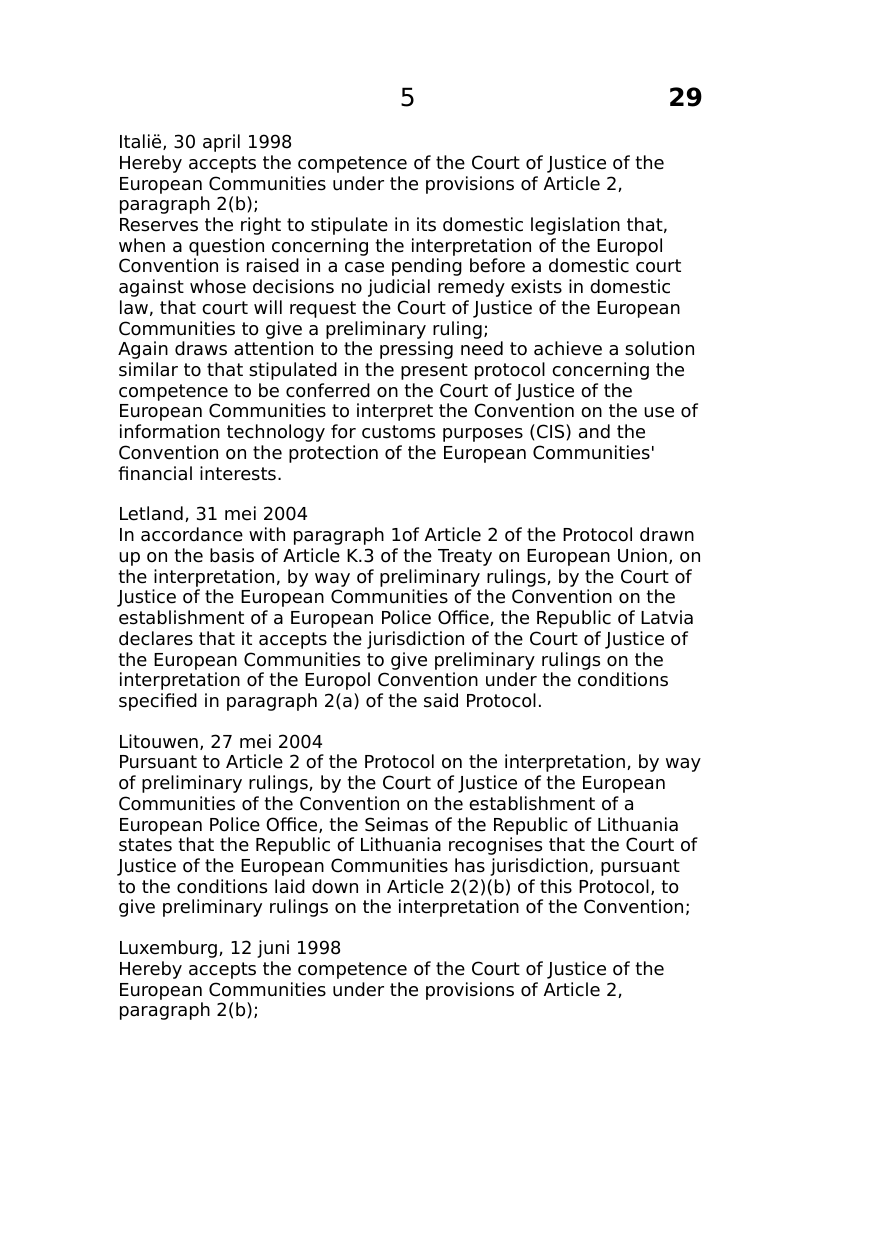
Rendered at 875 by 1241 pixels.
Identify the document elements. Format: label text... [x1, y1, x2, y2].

text Again draws attention to the pressing need to achieve a solution similar to that stipulated in the present protocol concerning the competence to be conferred on the Court of Justice of the European Communities to interpret the Convention on the use of information technology for customs purposes (CIS) and the Convention on the protection of the European Communities' financial interests. [118, 339, 703, 484]
text Hereby accepts the competence of the Court of Justice of the European Communities under the provisions of Article 2, paragraph 2(b); [118, 153, 703, 215]
text Litouwen, 27 mei 2004 [118, 732, 703, 752]
text Letland, 31 mei 2004 [118, 504, 703, 525]
text In accordance with paragraph 1of Article 2 of the Protocol drawn up on the basis of Article K.3 of the Treaty on European Union, on the interpretation, by way of preliminary rulings, by the Court of Justice of the European Communities of the Convention on the establishment of a European Police Office, the Republic of Latvia declares that it accepts the jurisdiction of the Court of Justice of the European Communities to give preliminary rulings on the interpretation of the Europol Convention under the conditions specified in paragraph 2(a) of the said Protocol. [118, 525, 703, 712]
text Hereby accepts the competence of the Court of Justice of the European Communities under the provisions of Article 2, paragraph 2(b); [118, 959, 703, 1021]
text Luxemburg, 12 juni 1998 [118, 938, 703, 959]
text Italië, 30 april 1998 [118, 132, 703, 153]
text Pursuant to Article 2 of the Protocol on the interpretation, by way of preliminary rulings, by the Court of Justice of the European Communities of the Convention on the establishment of a European Police Office, the Seimas of the Republic of Lithuania states that the Republic of Lithuania recognises that the Court of Justice of the European Communities has jurisdiction, pursuant to the conditions laid down in Article 2(2)(b) of this Protocol, to give preliminary rulings on the interpretation of the Convention; [118, 752, 703, 918]
text Reserves the right to stipulate in its domestic legislation that, when a question concerning the interpretation of the Europol Convention is raised in a case pending before a domestic court against whose decisions no judicial remedy exists in domestic law, that court will request the Court of Justice of the European Communities to give a preliminary ruling; [118, 215, 703, 339]
